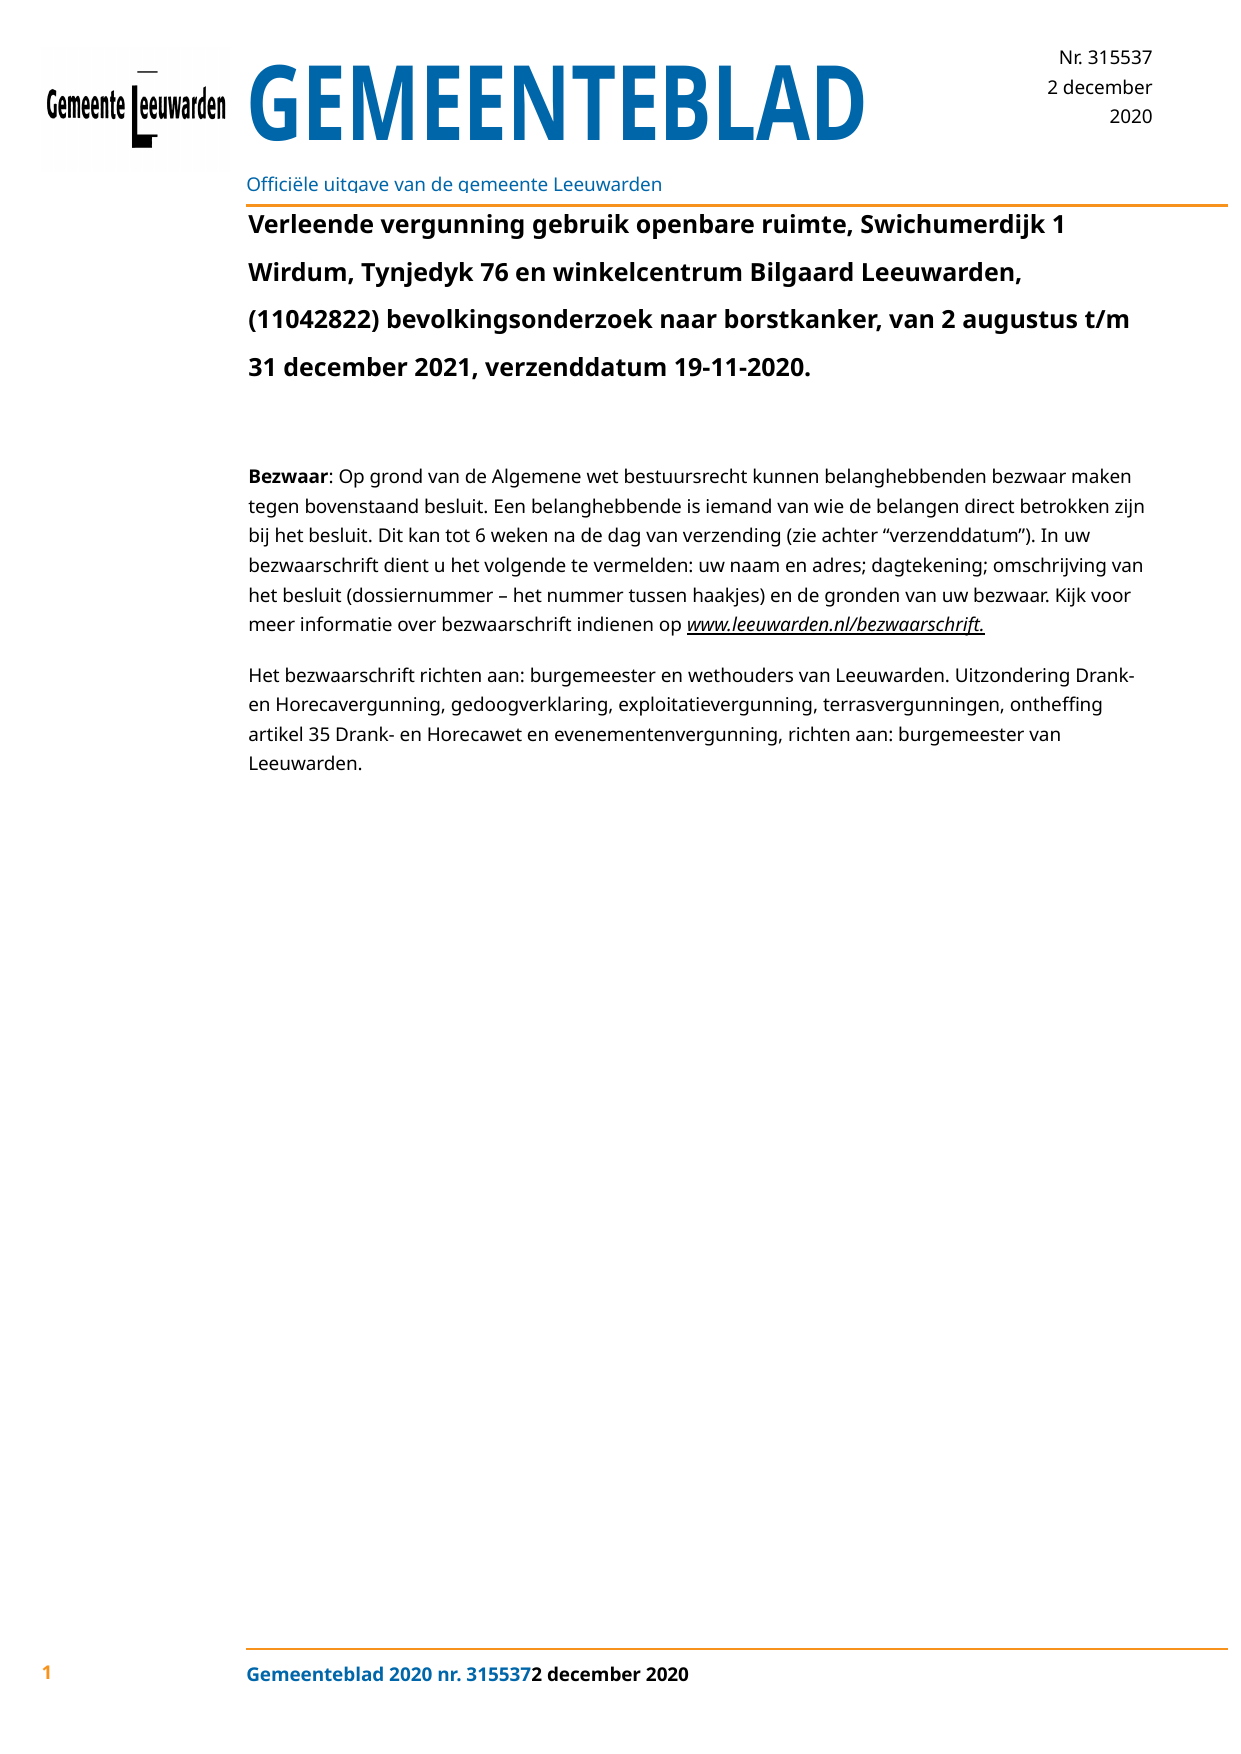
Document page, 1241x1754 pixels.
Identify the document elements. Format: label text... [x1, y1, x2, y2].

picture [41, 47, 231, 172]
text Bezwaar: Op grond van de Algemene wet bestuursrecht kunnen belanghebbenden bezwaar maken tegen bovenstaand besluit. Een belanghebbende is iemand van wie de belangen direct betrokken zijn bij het besluit. Dit kan tot 6 weken na de dag van verzending (zie achter “verzenddatum”). In uw bezwaarschrift dient u het volgende te vermelden: uw naam en adres; dagtekening; omschrijving van het besluit (dossiernummer – het nummer tussen haakjes) en de gronden van uw bezwaar. Kijk voor meer informatie over bezwaarschrift indienen op www.leeuwarden.nl/bezwaarschrift. [248, 463, 1152, 637]
text Verleende vergunning gebruik openbare ruimte, Swichumerdijk 1 Wirdum, Tynjedyk 76 en winkelcentrum Bilgaard Leeuwarden, (11042822) bevolkingsonderzoek naar borstkanker, van 2 augustus t/m 31 december 2021, verzenddatum 19-11-2020. [248, 207, 1152, 384]
text Het bezwaarschrift richten aan: burgemeester en wethouders van Leeuwarden. Uitzondering Drank- en Horecavergunning, gedoogverklaring, exploitatievergunning, terrasvergunningen, ontheffing artikel 35 Drank- en Horecawet en evenementenvergunning, richten aan: burgemeester van Leeuwarden. [248, 662, 1152, 776]
